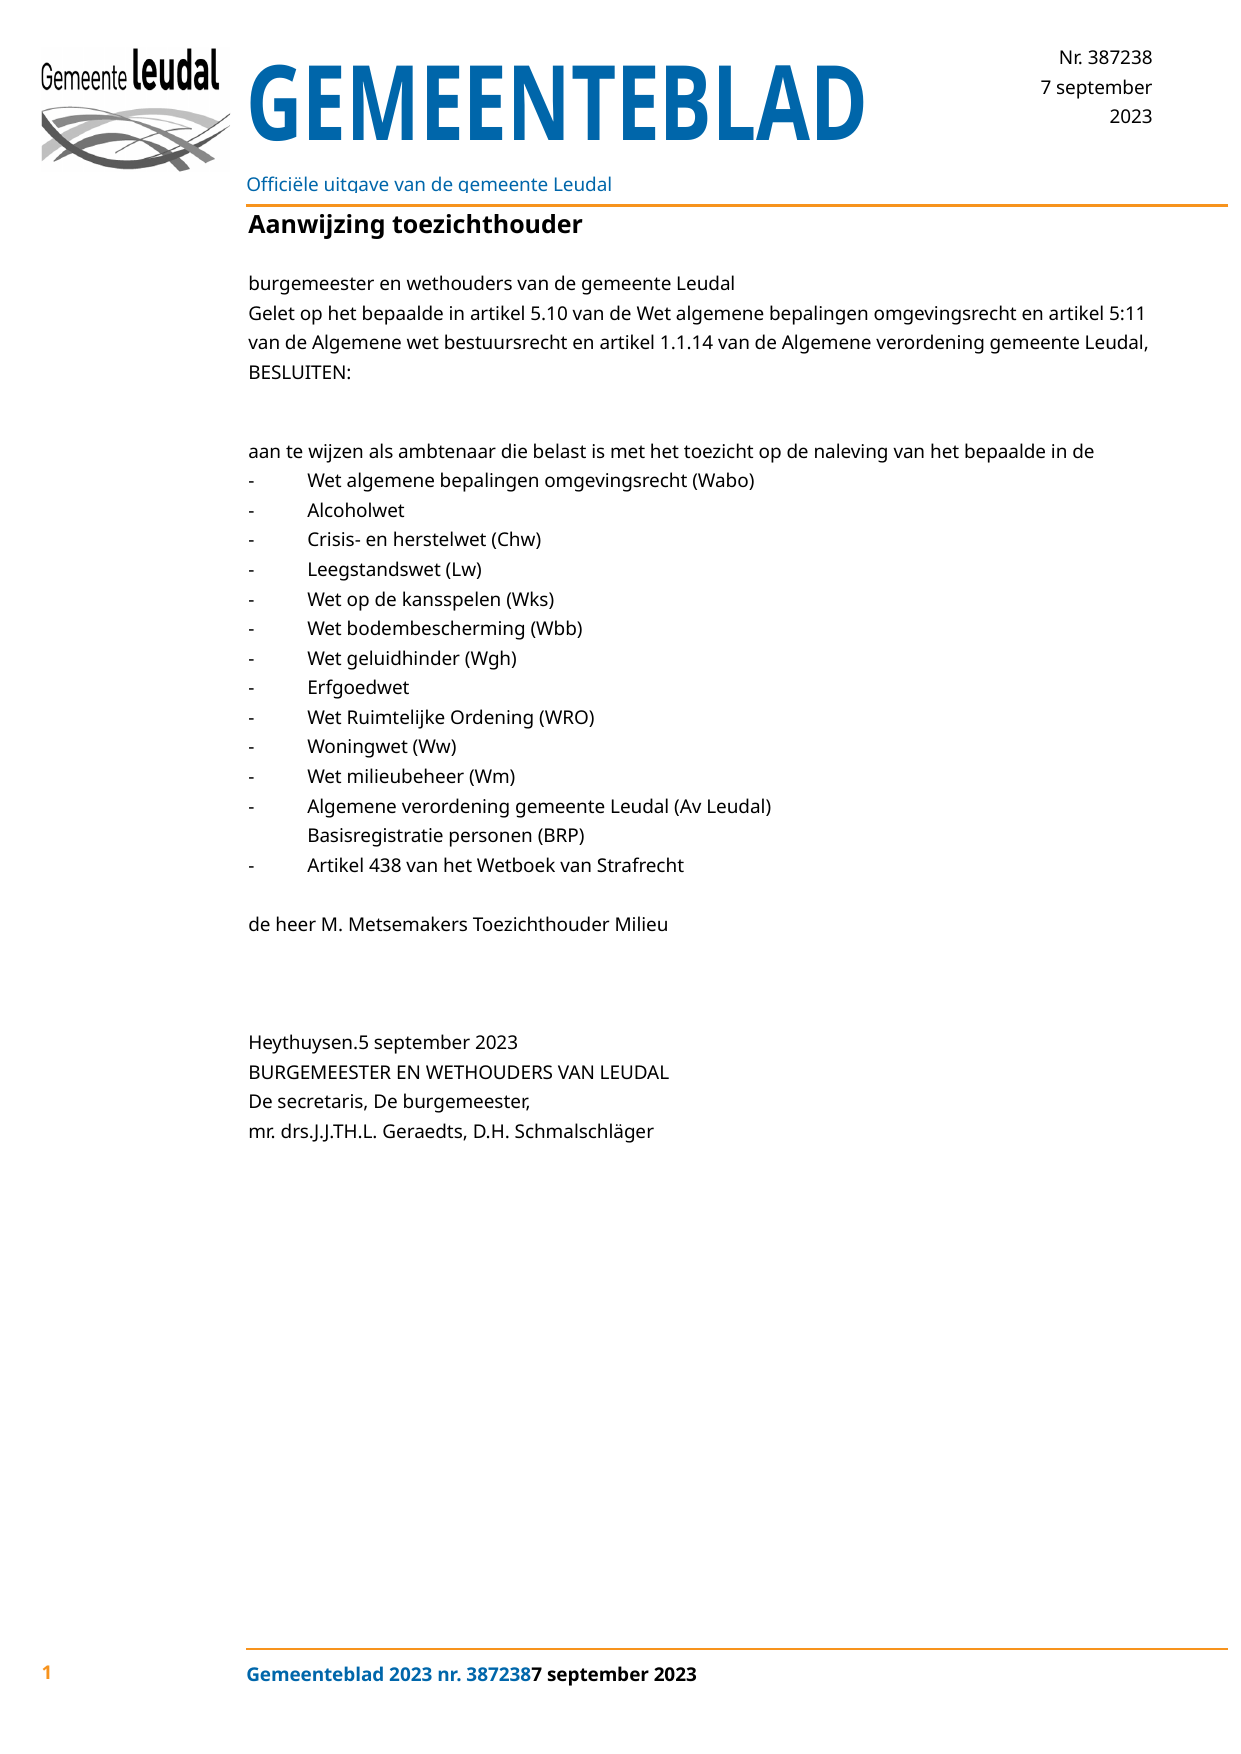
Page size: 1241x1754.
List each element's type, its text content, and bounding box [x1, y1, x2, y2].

text BURGEMEESTER EN WETHOUDERS VAN LEUDAL [248, 1059, 1152, 1085]
text Gelet op het bepaalde in artikel 5.10 van de Wet algemene bepalingen omgevingsrecht en artikel 5:11 van de Algemene wet bestuursrecht en artikel 1.1.14 van de Algemene verordening gemeente Leudal, [248, 300, 1152, 355]
text mr. drs.J.J.TH.L. Geraedts, D.H. Schmalschläger [248, 1118, 1152, 1144]
list Leegstandswet (Lw) [248, 556, 1152, 582]
list Artikel 438 van het Wetboek van Strafrecht [248, 852, 1152, 878]
text Heythuysen.5 september 2023 [248, 1029, 1152, 1055]
text Aanwijzing toezichthouder [248, 207, 1152, 241]
list Wet op de kansspelen (Wks) [248, 586, 1152, 612]
list Basisregistratie personen (BRP) [248, 822, 1152, 848]
list Wet Ruimtelijke Ordening (WRO) [248, 704, 1152, 730]
list Crisis- en herstelwet (Chw) [248, 527, 1152, 552]
text de heer M. Metsemakers Toezichthouder Milieu [248, 911, 1152, 937]
picture [41, 47, 231, 172]
list Alcoholwet [248, 497, 1152, 523]
text BESLUITEN: [248, 359, 1152, 385]
list Wet bodembescherming (Wbb) [248, 615, 1152, 641]
list Erfgoedwet [248, 674, 1152, 700]
list Wet milieubeheer (Wm) [248, 763, 1152, 789]
text aan te wijzen als ambtenaar die belast is met het toezicht op de naleving van het bepaalde in de [248, 438, 1152, 464]
list Woningwet (Ww) [248, 734, 1152, 759]
text De secretaris, De burgemeester, [248, 1089, 1152, 1114]
list Algemene verordening gemeente Leudal (Av Leudal) [248, 793, 1152, 819]
list Wet algemene bepalingen omgevingsrecht (Wabo) [248, 467, 1152, 493]
text burgemeester en wethouders van de gemeente Leudal [248, 270, 1152, 296]
list Wet geluidhinder (Wgh) [248, 645, 1152, 671]
